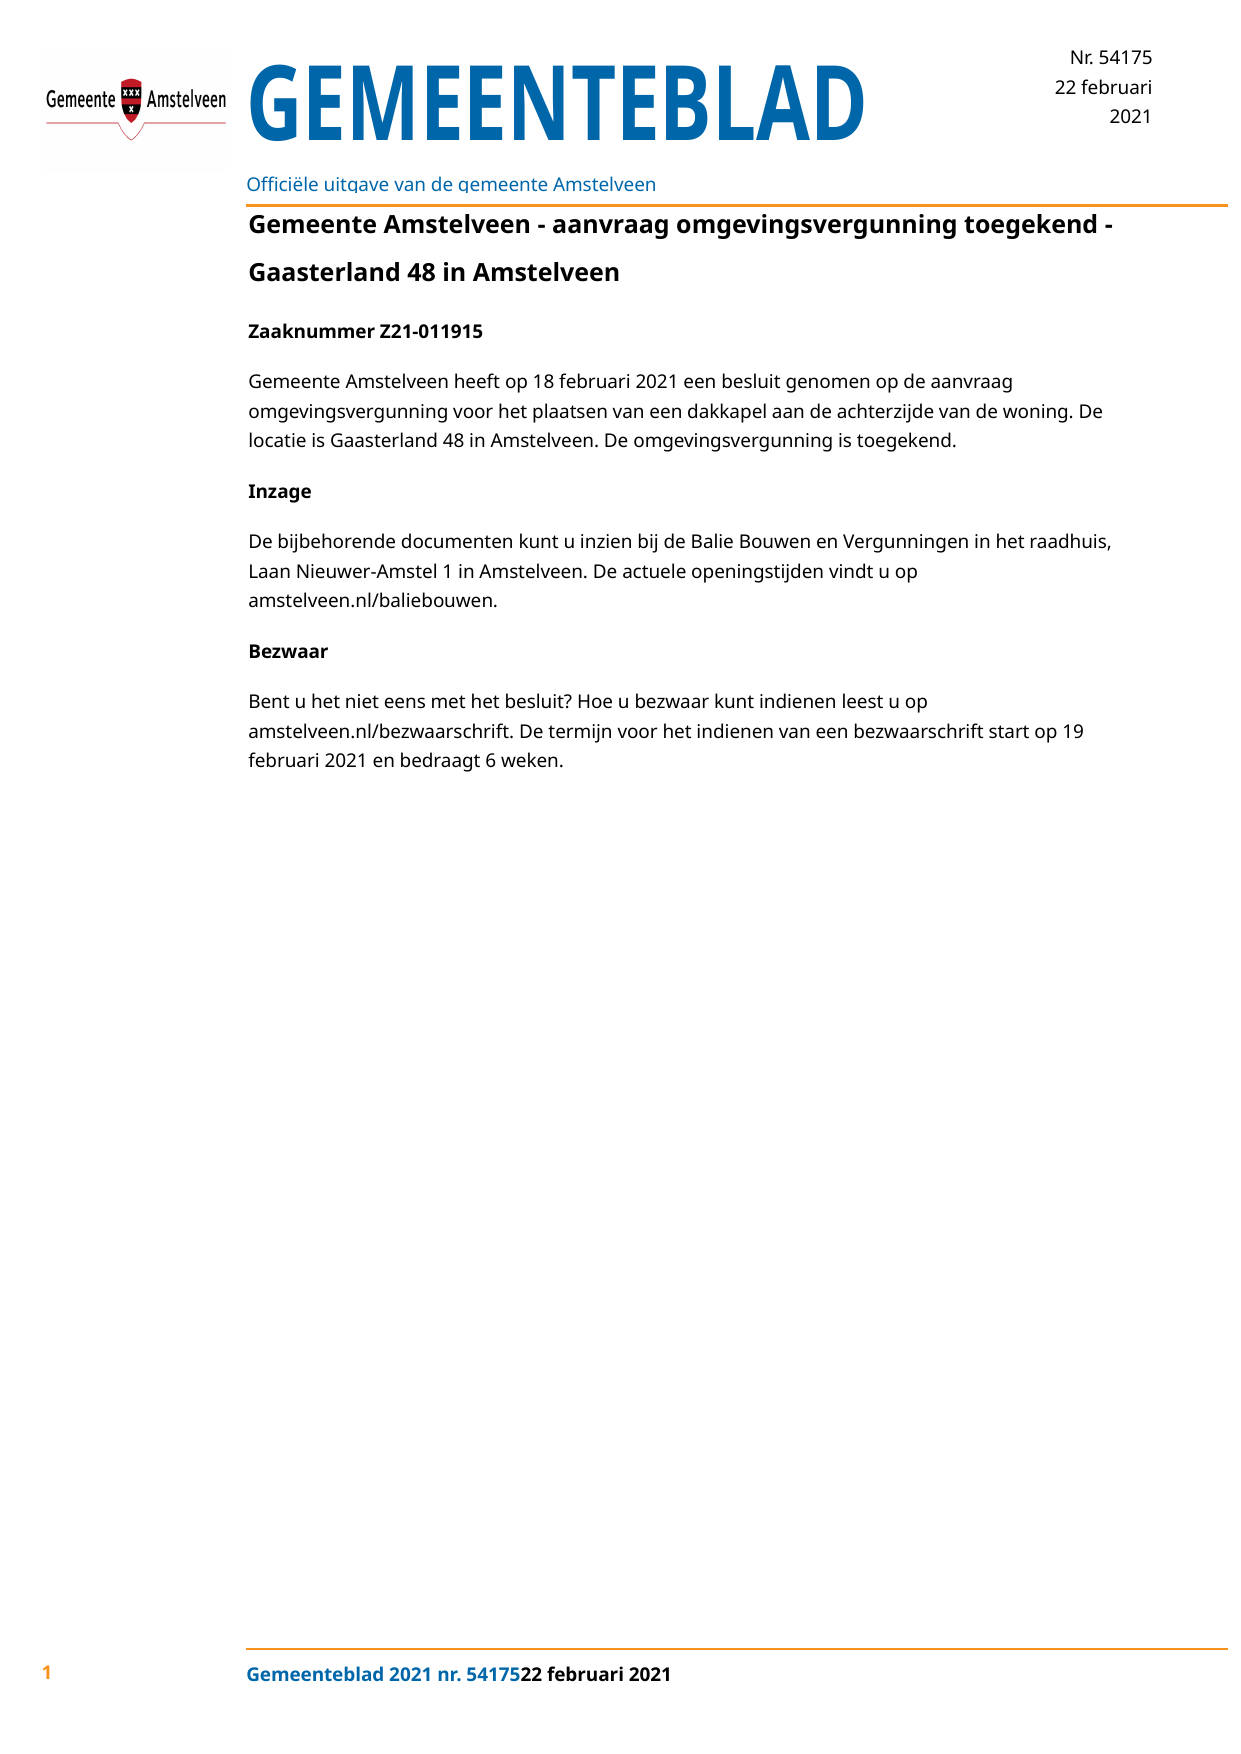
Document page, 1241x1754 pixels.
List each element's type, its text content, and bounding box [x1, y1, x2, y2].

text Gemeente Amstelveen - aanvraag omgevingsvergunning toegekend - Gaasterland 48 in Amstelveen [248, 207, 1152, 288]
picture [41, 47, 231, 172]
text Zaaknummer Z21-011915 [248, 318, 1152, 344]
text Inzage [248, 478, 1152, 504]
text Gemeente Amstelveen heeft op 18 februari 2021 een besluit genomen op de aanvraag omgevingsvergunning voor het plaatsen van een dakkapel aan de achterzijde van de woning. De locatie is Gaasterland 48 in Amstelveen. De omgevingsvergunning is toegekend. [248, 368, 1152, 453]
text De bijbehorende documenten kunt u inzien bij de Balie Bouwen en Vergunningen in het raadhuis, Laan Nieuwer-Amstel 1 in Amstelveen. De actuele openingstijden vindt u op amstelveen.nl/baliebouwen. [248, 528, 1152, 613]
text Bezwaar [248, 638, 1152, 664]
text Bent u het niet eens met het besluit? Hoe u bezwaar kunt indienen leest u op amstelveen.nl/bezwaarschrift. De termijn voor het indienen van een bezwaarschrift start op 19 februari 2021 en bedraagt 6 weken. [248, 688, 1152, 773]
